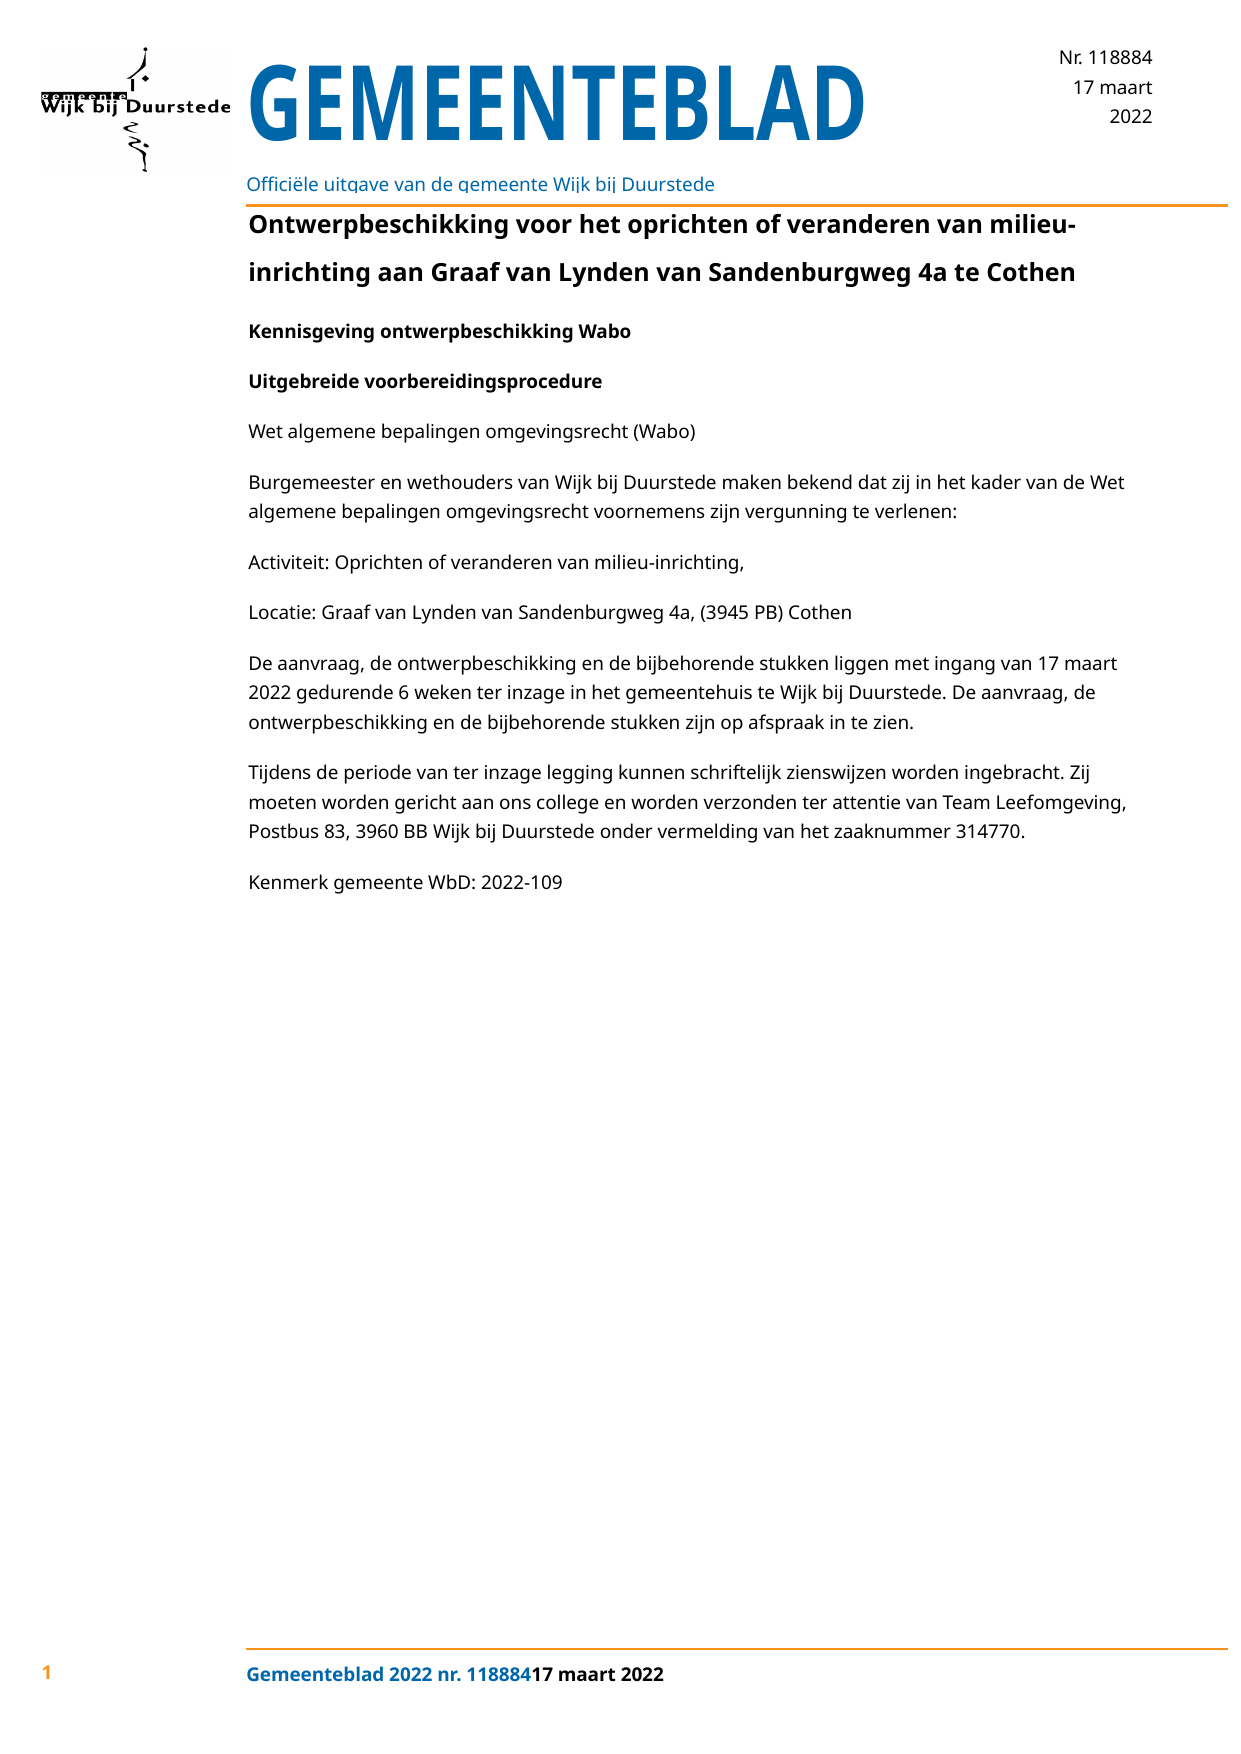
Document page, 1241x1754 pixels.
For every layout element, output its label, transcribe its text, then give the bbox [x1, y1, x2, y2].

text Locatie: Graaf van Lynden van Sandenburgweg 4a, (3945 PB) Cothen [248, 599, 1152, 625]
text Ontwerpbeschikking voor het oprichten of veranderen van milieu-inrichting aan Graaf van Lynden van Sandenburgweg 4a te Cothen [248, 207, 1152, 288]
text Burgemeester en wethouders van Wijk bij Duurstede maken bekend dat zij in het kader van de Wet algemene bepalingen omgevingsrecht voornemens zijn vergunning te verlenen: [248, 469, 1152, 524]
picture [41, 47, 231, 172]
text Wet algemene bepalingen omgevingsrecht (Wabo) [248, 419, 1152, 444]
text Activiteit: Oprichten of veranderen van milieu-inrichting, [248, 549, 1152, 575]
text Kenmerk gemeente WbD: 2022-109 [248, 869, 1152, 895]
text Uitgebreide voorbereidingsprocedure [248, 368, 1152, 394]
text Kennisgeving ontwerpbeschikking Wabo [248, 318, 1152, 344]
text Tijdens de periode van ter inzage legging kunnen schriftelijk zienswijzen worden ingebracht. Zij moeten worden gericht aan ons college en worden verzonden ter attentie van Team Leefomgeving, Postbus 83, 3960 BB Wijk bij Duurstede onder vermelding van het zaaknummer 314770. [248, 759, 1152, 844]
text De aanvraag, de ontwerpbeschikking en de bijbehorende stukken liggen met ingang van 17 maart 2022 gedurende 6 weken ter inzage in het gemeentehuis te Wijk bij Duurstede. De aanvraag, de ontwerpbeschikking en de bijbehorende stukken zijn op afspraak in te zien. [248, 650, 1152, 735]
